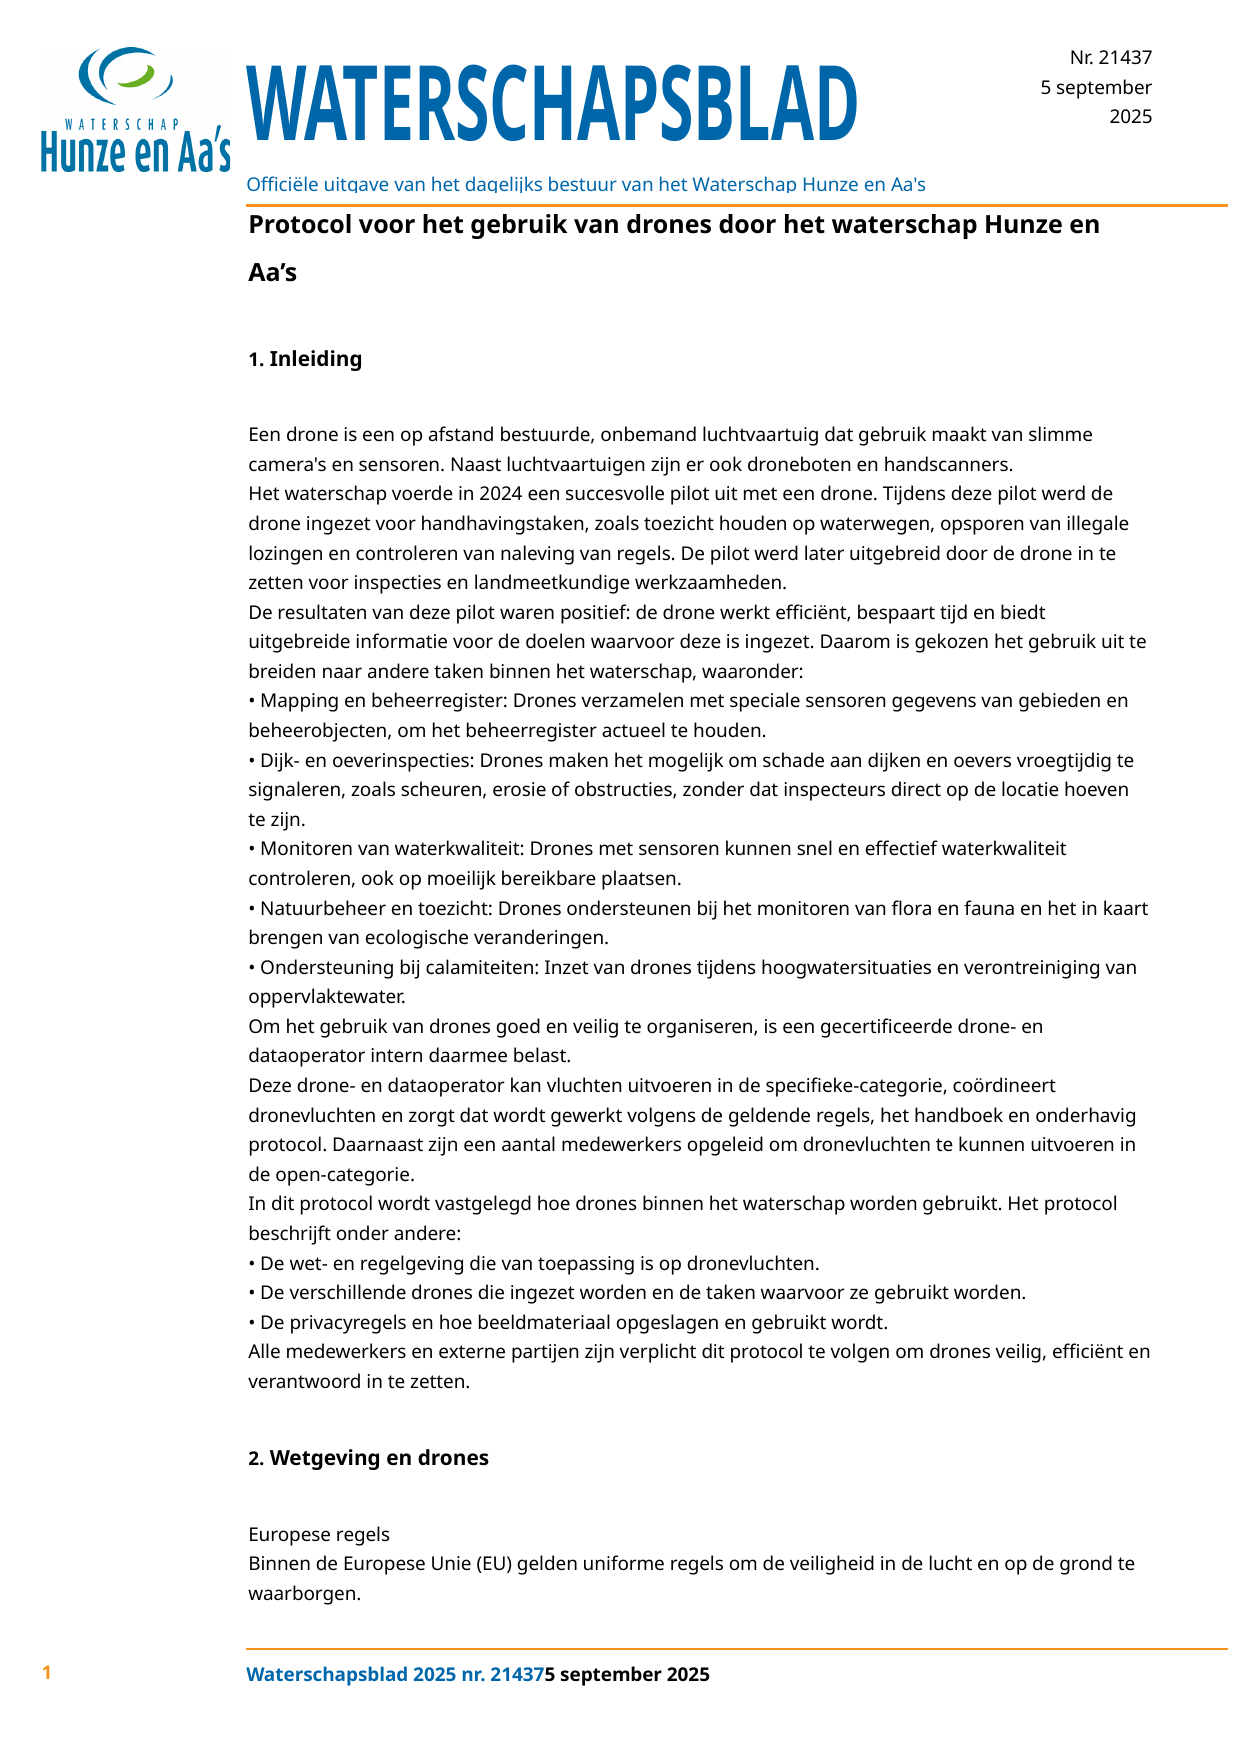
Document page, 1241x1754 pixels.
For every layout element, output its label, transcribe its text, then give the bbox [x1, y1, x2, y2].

text Protocol voor het gebruik van drones door het waterschap Hunze en Aa’s [248, 207, 1152, 288]
text 1. Inleiding [248, 344, 1152, 372]
picture [226, 145, 231, 156]
picture [47, 154, 51, 172]
text Om het gebruik van drones goed en veilig te organiseren, is een gecertificeerde drone- en dataoperator intern daarmee belast. [248, 1013, 1152, 1068]
text • Mapping en beheerregister: Drones verzamelen met speciale sensoren gegevens van gebieden en beheerobjecten, om het beheerregister actueel te houden. [248, 688, 1152, 743]
text In dit protocol wordt vastgelegd hoe drones binnen het waterschap worden gebruikt. Het protocol beschrijft onder andere: [248, 1191, 1152, 1246]
text Deze drone- en dataoperator kan vluchten uitvoeren in de specifieke-categorie, coördineert dronevluchten en zorgt dat wordt gewerkt volgens de geldende regels, het handboek en onderhavig protocol. Daarnaast zijn een aantal medewerkers opgeleid om dronevluchten te kunnen uitvoeren in de open-categorie. [248, 1072, 1152, 1187]
picture [183, 163, 191, 172]
text • De privacyregels en hoe beeldmateriaal opgeslagen en gebruikt wordt. [248, 1309, 1152, 1334]
text Een drone is een op afstand bestuurde, onbemand luchtvaartuig dat gebruik maakt van slimme camera's en sensoren. Naast luchtvaartuigen zijn er ook droneboten en handscanners. [248, 421, 1152, 477]
text • De verschillende drones die ingezet worden en de taken waarvoor ze gebruikt worden. [248, 1279, 1152, 1305]
text De resultaten van deze pilot waren positief: de drone werkt efficiënt, bespaart tijd en biedt uitgebreide informatie voor de doelen waarvoor deze is ingezet. Daarom is gekozen het gebruik uit te breiden naar andere taken binnen het waterschap, waaronder: [248, 599, 1152, 684]
text Het waterschap voerde in 2024 een succesvolle pilot uit met een drone. Tijdens deze pilot werd de drone ingezet voor handhavingstaken, zoals toezicht houden op waterwegen, opsporen van illegale lozingen en controleren van naleving van regels. De pilot werd later uitgebreid door de drone in te zetten voor inspecties en landmeetkundige werkzaamheden. [248, 481, 1152, 595]
text • Ondersteuning bij calamiteiten: Inzet van drones tijdens hoogwatersituaties en verontreiniging van oppervlaktewater. [248, 954, 1152, 1009]
text • Dijk- en oeverinspecties: Drones maken het mogelijk om schade aan dijken en oevers vroegtijdig te signaleren, zoals scheuren, erosie of obstructies, zonder dat inspecteurs direct op de locatie hoeven te zijn. [248, 747, 1152, 832]
text Binnen de Europese Unie (EU) gelden uniforme regels om de veiligheid in de lucht en op de grond te waarborgen. [248, 1551, 1152, 1606]
text 2. Wetgeving en drones [248, 1443, 1152, 1472]
text Alle medewerkers en externe partijen zijn verplicht dit protocol te volgen om drones veilig, efficiënt en verantwoord in te zetten. [248, 1338, 1152, 1394]
text • Monitoren van waterkwaliteit: Drones met sensoren kunnen snel en effectief waterkwaliteit controleren, ook op moeilijk bereikbare plaatsen. [248, 836, 1152, 891]
picture [41, 47, 231, 172]
text • De wet- en regelgeving die van toepassing is op dronevluchten. [248, 1250, 1152, 1275]
text Europese regels [248, 1521, 1152, 1547]
text • Natuurbeheer en toezicht: Drones ondersteunen bij het monitoren van flora en fauna en het in kaart brengen van ecologische veranderingen. [248, 895, 1152, 950]
